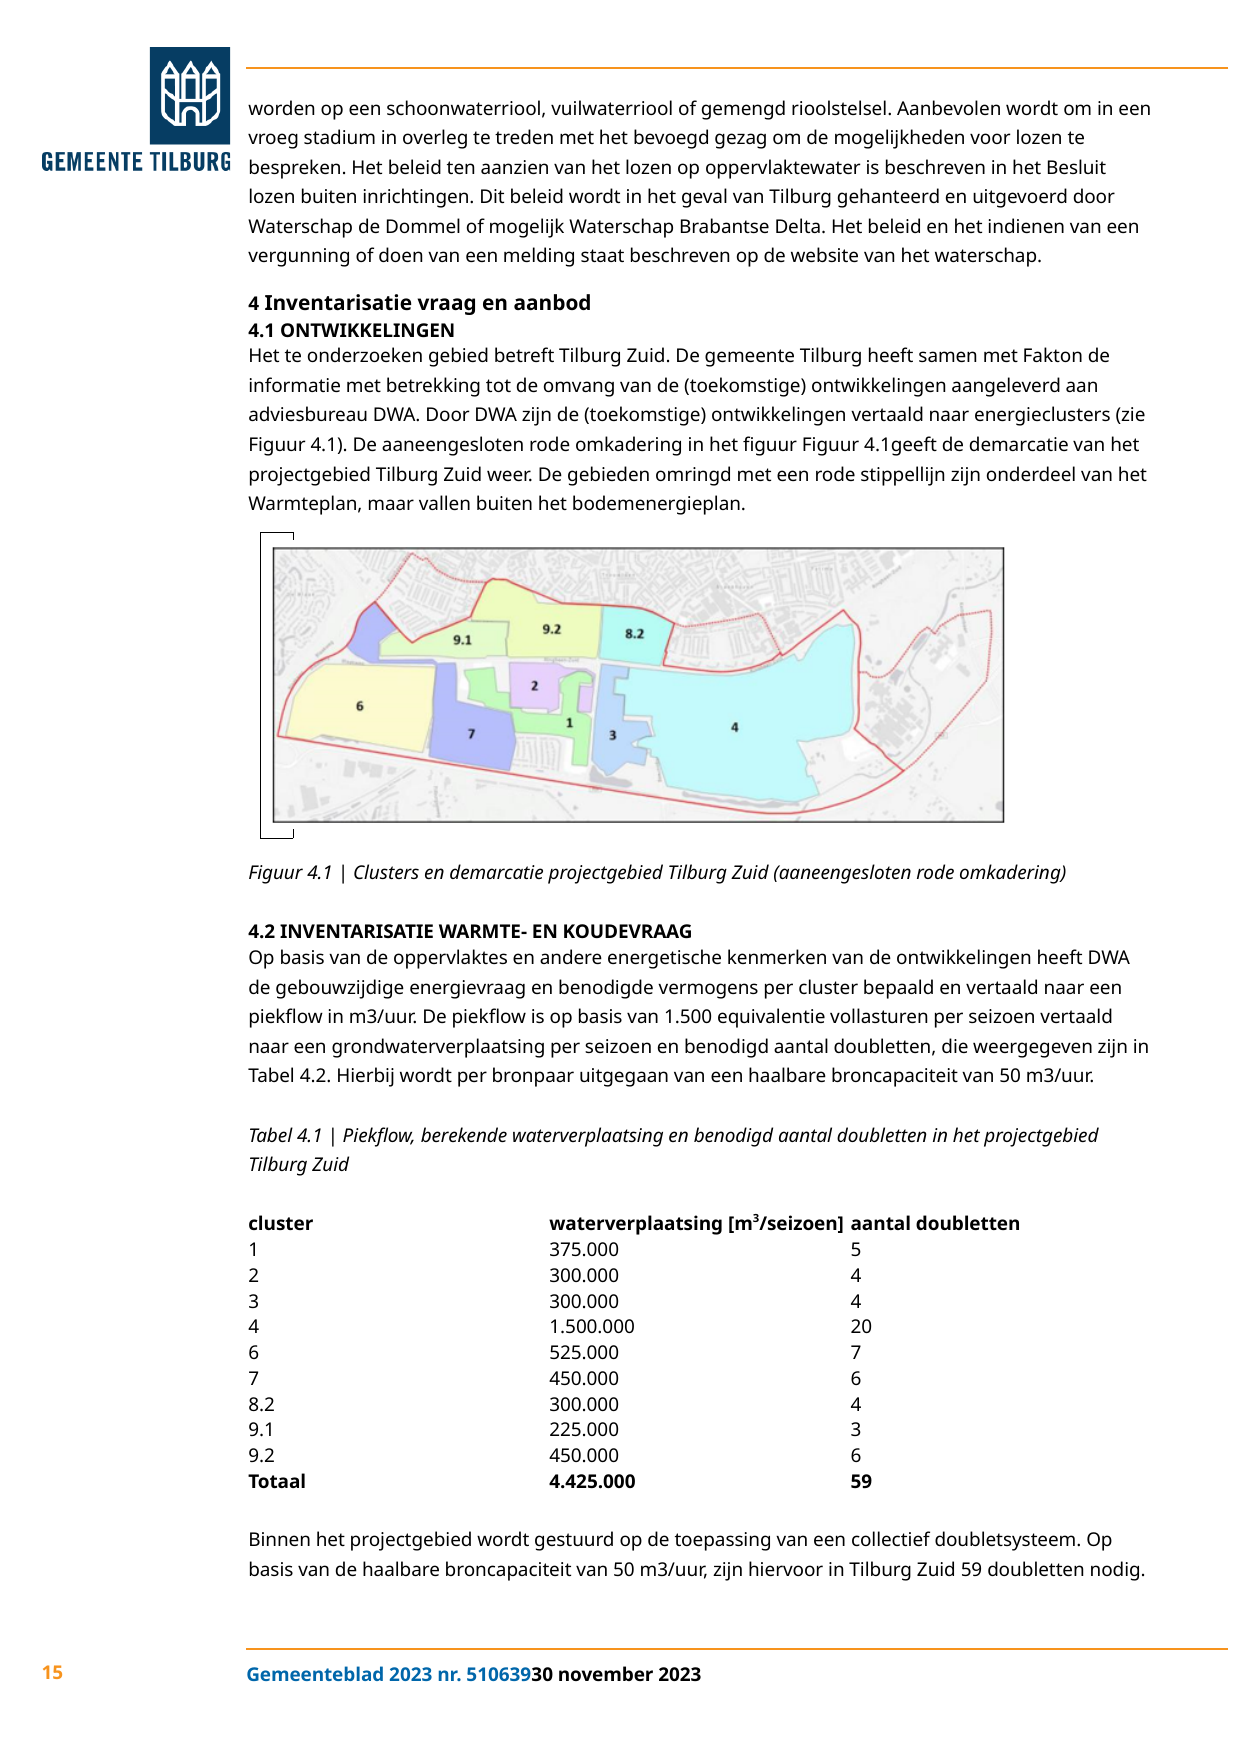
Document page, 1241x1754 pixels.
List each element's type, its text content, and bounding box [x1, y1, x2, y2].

table_cell 4 [850, 1262, 1152, 1288]
table_cell 4 [248, 1314, 549, 1339]
table_cell 525.000 [549, 1339, 850, 1365]
table_cell 300.000 [549, 1288, 850, 1313]
table_cell 5 [850, 1236, 1152, 1262]
table_cell 225.000 [549, 1416, 850, 1442]
table_cell 7 [248, 1365, 549, 1391]
text 4.1 ONTWIKKELINGEN [248, 317, 1152, 342]
table_cell 3 [248, 1288, 549, 1313]
table_cell 450.000 [549, 1442, 850, 1468]
text 4.2 INVENTARISATIE WARMTE- EN KOUDEVRAAG [248, 918, 1152, 944]
table_cell 7 [850, 1339, 1152, 1365]
table_cell 59 [850, 1468, 1152, 1494]
table_cell 300.000 [549, 1262, 850, 1288]
table_cell 4 [850, 1391, 1152, 1416]
table_cell 6 [850, 1365, 1152, 1391]
table_cell 4 [850, 1288, 1152, 1313]
text Op basis van de oppervlaktes en andere energetische kenmerken van de ontwikkelingen heeft DWA de gebouwzijdige energievraag en benodigde vermogens per cluster bepaald en vertaald naar een piekflow in m3/uur. De piekflow is op basis van 1.500 equivalentie vollasturen per seizoen vertaald naar een grondwaterverplaatsing per seizoen en benodigd aantal doubletten, die weergegeven zijn in Tabel 4.2. Hierbij wordt per bronpaar uitgegaan van een haalbare broncapaciteit van 50 m3/uur. [248, 944, 1152, 1088]
text Het te onderzoeken gebied betreft Tilburg Zuid. De gemeente Tilburg heeft samen met Fakton de informatie met betrekking tot de omvang van de (toekomstige) ontwikkelingen aangeleverd aan adviesbureau DWA. Door DWA zijn de (toekomstige) ontwikkelingen vertaald naar energieclusters (zie Figuur 4.1). De aaneengesloten rode omkadering in het figuur Figuur 4.1geeft de demarcatie van het projectgebied Tilburg Zuid weer. De gebieden omringd met een rode stippellijn zijn onderdeel van het Warmteplan, maar vallen buiten het bodemenergieplan. [248, 342, 1152, 516]
table_cell 6 [850, 1442, 1152, 1468]
text Figuur 4.1 | Clusters en demarcatie projectgebied Tilburg Zuid (aaneengesloten rode omkadering) [248, 859, 1152, 885]
picture [41, 47, 231, 172]
table_cell 300.000 [549, 1391, 850, 1416]
text Binnen het projectgebied wordt gestuurd op de toepassing van een collectief doubletsysteem. Op basis van de haalbare broncapaciteit van 50 m3/uur, zijn hiervoor in Tilburg Zuid 59 doubletten nodig. [248, 1526, 1152, 1582]
text 4 Inventarisatie vraag en aanbod [248, 288, 1152, 317]
table_header waterverplaatsing [m3/seizoen] [549, 1211, 850, 1236]
table_cell 2 [248, 1262, 549, 1288]
table_cell 1.500.000 [549, 1314, 850, 1339]
table_cell 8.2 [248, 1391, 549, 1416]
table_cell Totaal [248, 1468, 549, 1494]
table_header aantal doubletten [850, 1211, 1152, 1236]
table_header cluster [248, 1211, 549, 1236]
text Tabel 4.1 | Piekflow, berekende waterverplaatsing en benodigd aantal doubletten in het projectgebied Tilburg Zuid [248, 1122, 1152, 1177]
table_cell 375.000 [549, 1236, 850, 1262]
text worden op een schoonwaterriool, vuilwaterriool of gemengd rioolstelsel. Aanbevolen wordt om in een vroeg stadium in overleg te treden met het bevoegd gezag om de mogelijkheden voor lozen te bespreken. Het beleid ten aanzien van het lozen op oppervlaktewater is beschreven in het Besluit lozen buiten inrichtingen. Dit beleid wordt in het geval van Tilburg gehanteerd en uitgevoerd door Waterschap de Dommel of mogelijk Waterschap Brabantse Delta. Het beleid en het indienen van een vergunning of doen van een melding staat beschreven op de website van het waterschap. [248, 95, 1152, 268]
table_cell 450.000 [549, 1365, 850, 1391]
table_cell 4.425.000 [549, 1468, 850, 1494]
table_cell 9.2 [248, 1442, 549, 1468]
table_cell 3 [850, 1416, 1152, 1442]
table_cell 6 [248, 1339, 549, 1365]
table_cell 20 [850, 1314, 1152, 1339]
table_cell 1 [248, 1236, 549, 1262]
table_cell 9.1 [248, 1416, 549, 1442]
picture [268, 540, 1008, 829]
